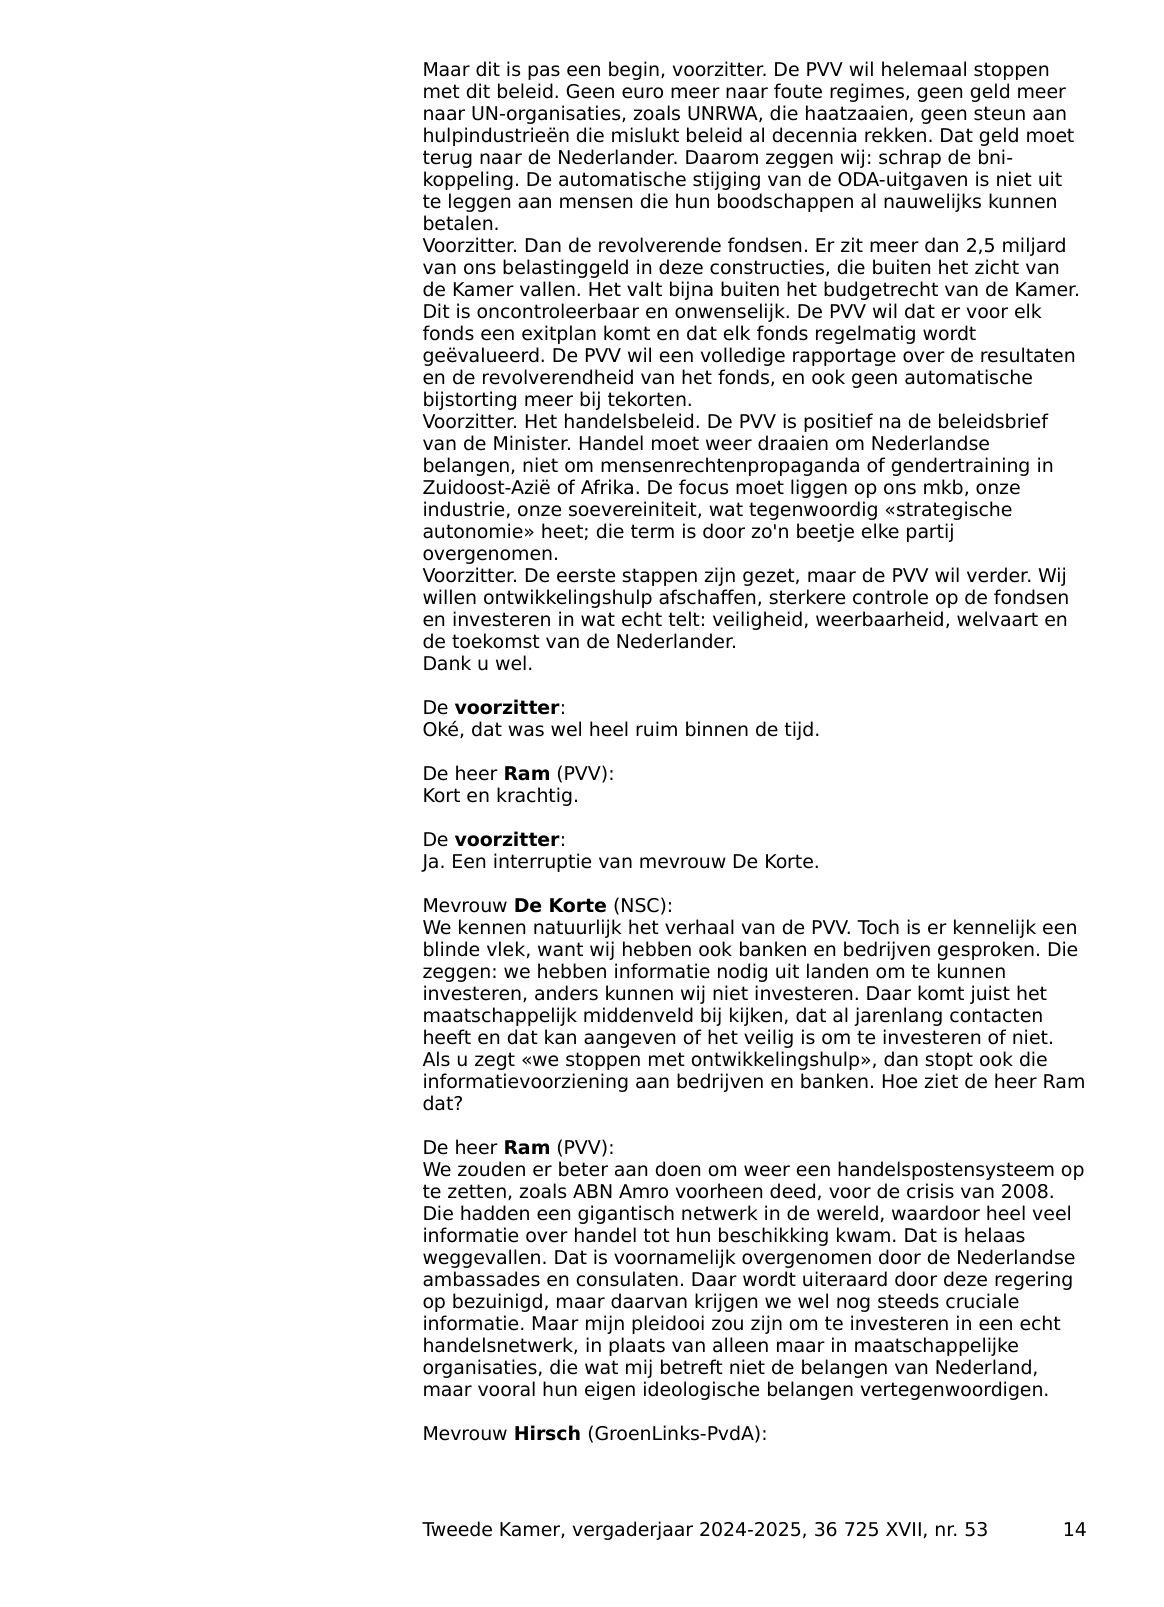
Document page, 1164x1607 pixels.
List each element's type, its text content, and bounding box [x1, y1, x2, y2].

text De voorzitter: [422, 697, 1087, 719]
text Mevrouw Hirsch (GroenLinks-PvdA): [422, 1423, 1087, 1445]
text We kennen natuurlijk het verhaal van de PVV. Toch is er kennelijk een blinde vlek, want wij hebben ook banken en bedrijven gesproken. Die zeggen: we hebben informatie nodig uit landen om te kunnen investeren, anders kunnen wij niet investeren. Daar komt juist het maatschappelijk middenveld bij kijken, dat al jarenlang contacten heeft en dat kan aangeven of het veilig is om te investeren of niet. Als u zegt «we stoppen met ontwikkelingshulp», dan stopt ook die informatievoorziening aan bedrijven en banken. Hoe ziet de heer Ram dat? [422, 917, 1087, 1115]
text De heer Ram (PVV): [422, 1137, 1087, 1159]
text Oké, dat was wel heel ruim binnen de tijd. [422, 719, 1087, 741]
text Voorzitter. Dan de revolverende fondsen. Er zit meer dan 2,5 miljard van ons belastinggeld in deze constructies, die buiten het zicht van de Kamer vallen. Het valt bijna buiten het budgetrecht van de Kamer. Dit is oncontroleerbaar en onwenselijk. De PVV wil dat er voor elk fonds een exitplan komt en dat elk fonds regelmatig wordt geëvalueerd. De PVV wil een volledige rapportage over de resultaten en de revolverendheid van het fonds, en ook geen automatische bijstorting meer bij tekorten. [422, 235, 1087, 411]
text Mevrouw De Korte (NSC): [422, 895, 1087, 917]
text De heer Ram (PVV): [422, 763, 1087, 785]
text Maar dit is pas een begin, voorzitter. De PVV wil helemaal stoppen met dit beleid. Geen euro meer naar foute regimes, geen geld meer naar UN-organisaties, zoals UNRWA, die haatzaaien, geen steun aan hulpindustrieën die mislukt beleid al decennia rekken. Dat geld moet terug naar de Nederlander. Daarom zeggen wij: schrap de bni-koppeling. De automatische stijging van de ODA-uitgaven is niet uit te leggen aan mensen die hun boodschappen al nauwelijks kunnen betalen. [422, 59, 1087, 235]
text Voorzitter. De eerste stappen zijn gezet, maar de PVV wil verder. Wij willen ontwikkelingshulp afschaffen, sterkere controle op de fondsen en investeren in wat echt telt: veiligheid, weerbaarheid, welvaart en de toekomst van de Nederlander. [422, 564, 1087, 652]
text Dank u wel. [422, 652, 1087, 674]
text We zouden er beter aan doen om weer een handelspostensysteem op te zetten, zoals ABN Amro voorheen deed, voor de crisis van 2008. Die hadden een gigantisch netwerk in de wereld, waardoor heel veel informatie over handel tot hun beschikking kwam. Dat is helaas weggevallen. Dat is voornamelijk overgenomen door de Nederlandse ambassades en consulaten. Daar wordt uiteraard door deze regering op bezuinigd, maar daarvan krijgen we wel nog steeds cruciale informatie. Maar mijn pleidooi zou zijn om te investeren in een echt handelsnetwerk, in plaats van alleen maar in maatschappelijke organisaties, die wat mij betreft niet de belangen van Nederland, maar vooral hun eigen ideologische belangen vertegenwoordigen. [422, 1159, 1087, 1401]
text Kort en krachtig. [422, 785, 1087, 807]
text Voorzitter. Het handelsbeleid. De PVV is positief na de beleidsbrief van de Minister. Handel moet weer draaien om Nederlandse belangen, niet om mensenrechtenpropaganda of gendertraining in Zuidoost-Azië of Afrika. De focus moet liggen op ons mkb, onze industrie, onze soevereiniteit, wat tegenwoordig «strategische autonomie» heet; die term is door zo'n beetje elke partij overgenomen. [422, 411, 1087, 564]
text Ja. Een interruptie van mevrouw De Korte. [422, 851, 1087, 873]
text De voorzitter: [422, 829, 1087, 851]
